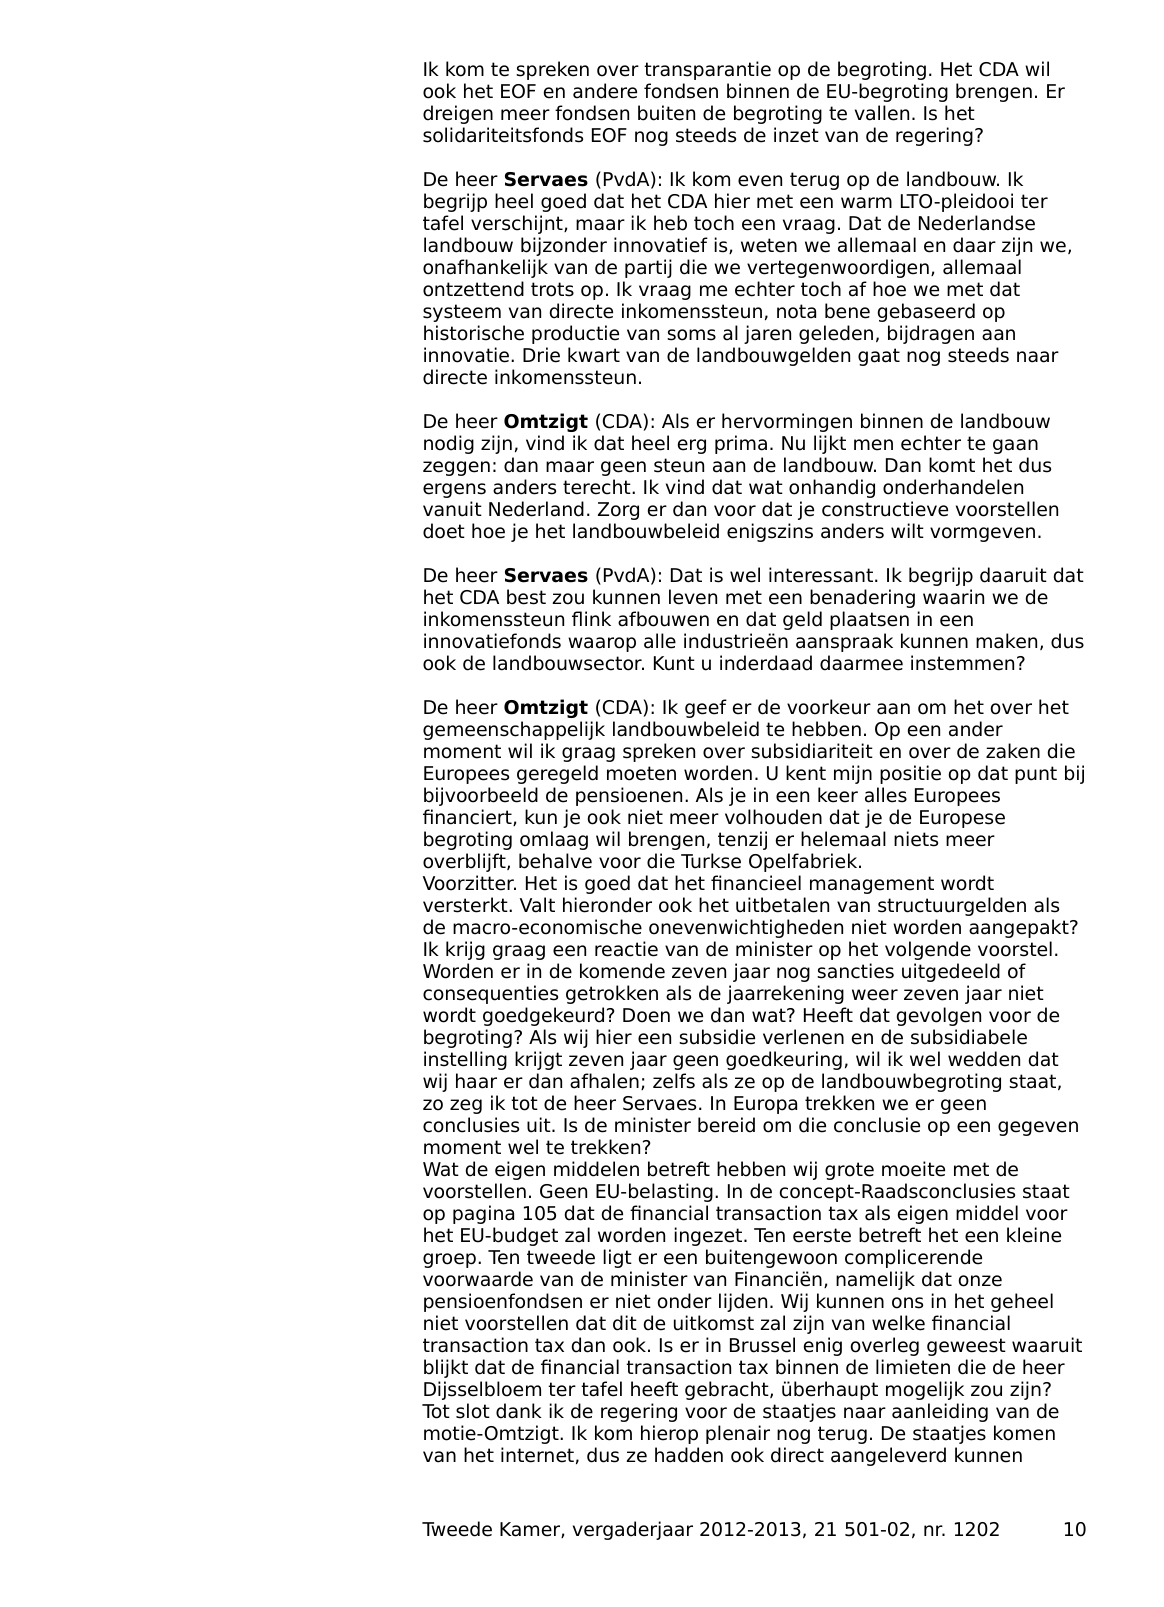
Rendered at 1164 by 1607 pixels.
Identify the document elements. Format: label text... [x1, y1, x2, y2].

text De heer Omtzigt (CDA): Als er hervormingen binnen de landbouw nodig zijn, vind ik dat heel erg prima. Nu lijkt men echter te gaan zeggen: dan maar geen steun aan de landbouw. Dan komt het dus ergens anders terecht. Ik vind dat wat onhandig onderhandelen vanuit Nederland. Zorg er dan voor dat je constructieve voorstellen doet hoe je het landbouwbeleid enigszins anders wilt vormgeven. [422, 411, 1087, 543]
text De heer Servaes (PvdA): Ik kom even terug op de landbouw. Ik begrijp heel goed dat het CDA hier met een warm LTO-pleidooi ter tafel verschijnt, maar ik heb toch een vraag. Dat de Nederlandse landbouw bijzonder innovatief is, weten we allemaal en daar zijn we, onafhankelijk van de partij die we vertegenwoordigen, allemaal ontzettend trots op. Ik vraag me echter toch af hoe we met dat systeem van directe inkomenssteun, nota bene gebaseerd op historische productie van soms al jaren geleden, bijdragen aan innovatie. Drie kwart van de landbouwgelden gaat nog steeds naar directe inkomenssteun. [422, 169, 1087, 389]
text Wat de eigen middelen betreft hebben wij grote moeite met de voorstellen. Geen EU-belasting. In de concept-Raadsconclusies staat op pagina 105 dat de financial transaction tax als eigen middel voor het EU-budget zal worden ingezet. Ten eerste betreft het een kleine groep. Ten tweede ligt er een buitengewoon complicerende voorwaarde van de minister van Financiën, namelijk dat onze pensioenfondsen er niet onder lijden. Wij kunnen ons in het geheel niet voorstellen dat dit de uitkomst zal zijn van welke financial transaction tax dan ook. Is er in Brussel enig overleg geweest waaruit blijkt dat de financial transaction tax binnen de limieten die de heer Dijsselbloem ter tafel heeft gebracht, überhaupt mogelijk zou zijn? [422, 1159, 1087, 1401]
text Tot slot dank ik de regering voor de staatjes naar aanleiding van de motie-Omtzigt. Ik kom hierop plenair nog terug. De staatjes komen van het internet, dus ze hadden ook direct aangeleverd kunnen [422, 1401, 1087, 1467]
text De heer Servaes (PvdA): Dat is wel interessant. Ik begrijp daaruit dat het CDA best zou kunnen leven met een benadering waarin we de inkomenssteun flink afbouwen en dat geld plaatsen in een innovatiefonds waarop alle industrieën aanspraak kunnen maken, dus ook de landbouwsector. Kunt u inderdaad daarmee instemmen? [422, 565, 1087, 675]
text Ik kom te spreken over transparantie op de begroting. Het CDA wil ook het EOF en andere fondsen binnen de EU-begroting brengen. Er dreigen meer fondsen buiten de begroting te vallen. Is het solidariteitsfonds EOF nog steeds de inzet van de regering? [422, 59, 1087, 147]
text Voorzitter. Het is goed dat het financieel management wordt versterkt. Valt hieronder ook het uitbetalen van structuurgelden als de macro-economische onevenwichtigheden niet worden aangepakt? Ik krijg graag een reactie van de minister op het volgende voorstel. Worden er in de komende zeven jaar nog sancties uitgedeeld of consequenties getrokken als de jaarrekening weer zeven jaar niet wordt goedgekeurd? Doen we dan wat? Heeft dat gevolgen voor de begroting? Als wij hier een subsidie verlenen en de subsidiabele instelling krijgt zeven jaar geen goedkeuring, wil ik wel wedden dat wij haar er dan afhalen; zelfs als ze op de landbouwbegroting staat, zo zeg ik tot de heer Servaes. In Europa trekken we er geen conclusies uit. Is de minister bereid om die conclusie op een gegeven moment wel te trekken? [422, 873, 1087, 1159]
text De heer Omtzigt (CDA): Ik geef er de voorkeur aan om het over het gemeenschappelijk landbouwbeleid te hebben. Op een ander moment wil ik graag spreken over subsidiariteit en over de zaken die Europees geregeld moeten worden. U kent mijn positie op dat punt bij bijvoorbeeld de pensioenen. Als je in een keer alles Europees financiert, kun je ook niet meer volhouden dat je de Europese begroting omlaag wil brengen, tenzij er helemaal niets meer overblijft, behalve voor die Turkse Opelfabriek. [422, 697, 1087, 873]
